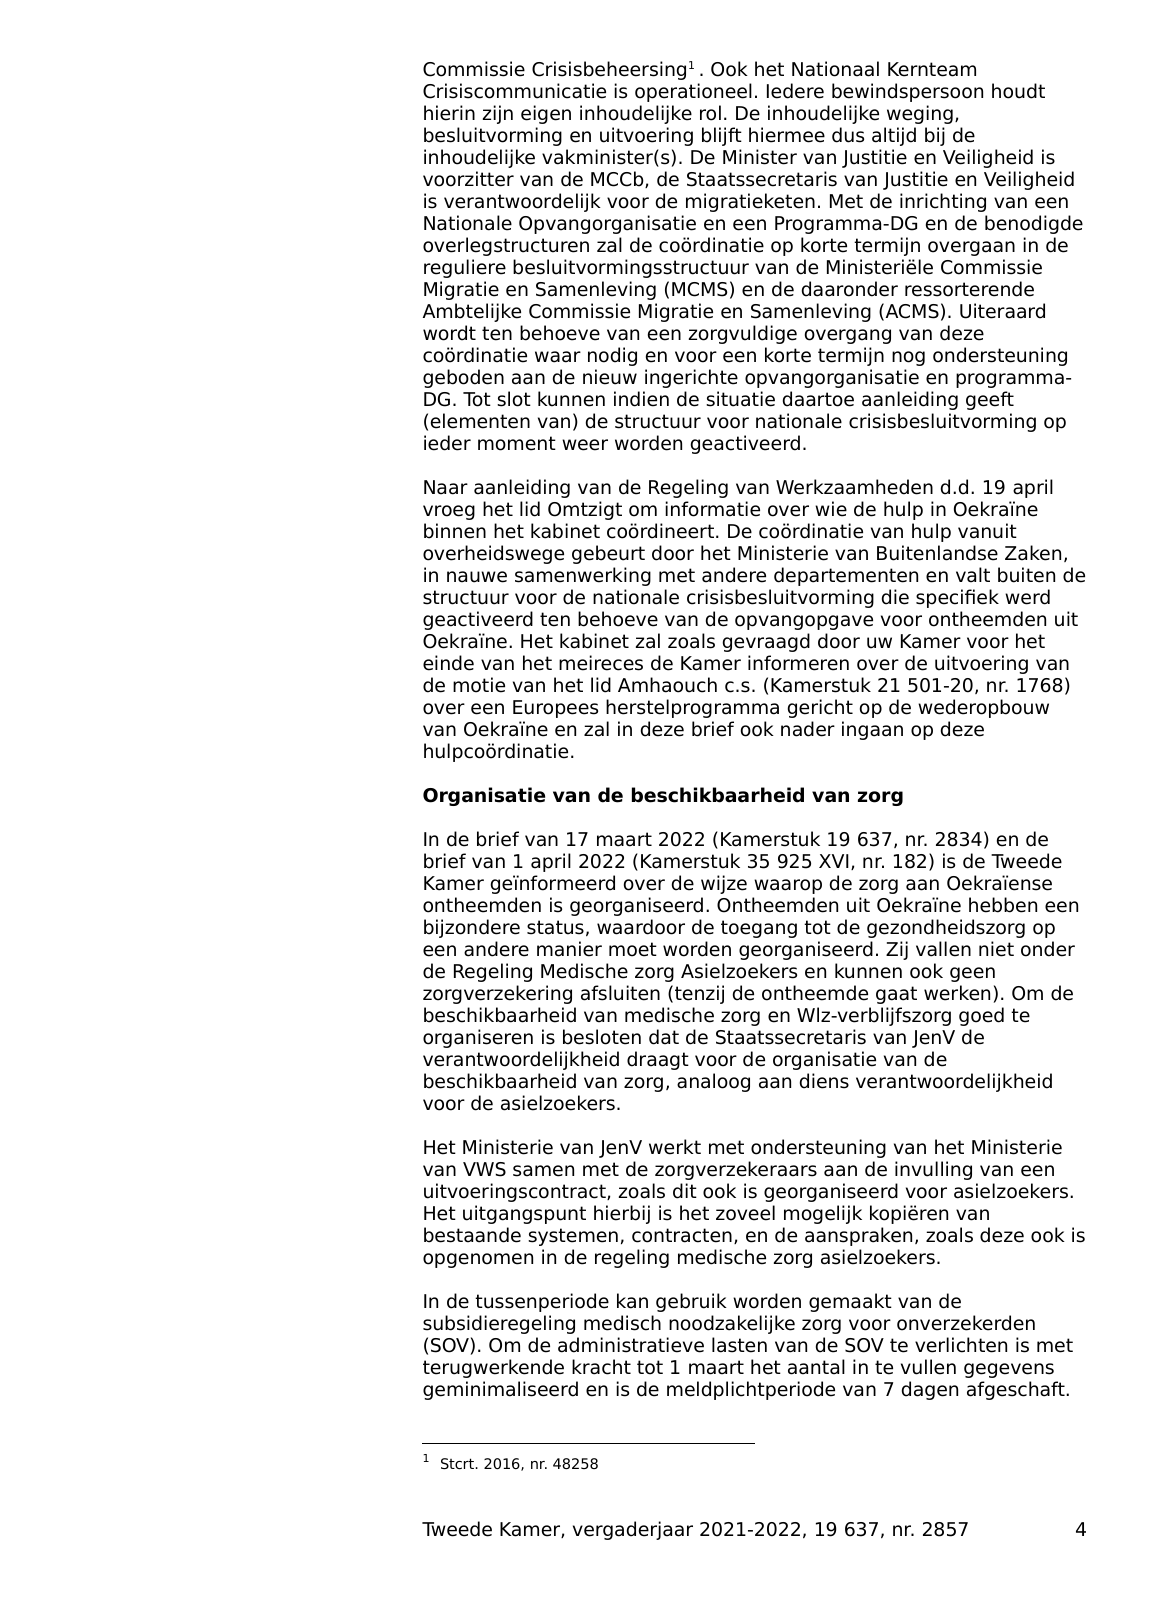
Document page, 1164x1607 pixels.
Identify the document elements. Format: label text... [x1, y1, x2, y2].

subtitle Organisatie van de beschikbaarheid van zorg [422, 785, 1087, 807]
text In de tussenperiode kan gebruik worden gemaakt van de subsidieregeling medisch noodzakelijke zorg voor onverzekerden (SOV). Om de administratieve lasten van de SOV te verlichten is met terugwerkende kracht tot 1 maart het aantal in te vullen gegevens geminimaliseerd en is de meldplichtperiode van 7 dagen afgeschaft. [422, 1291, 1087, 1401]
text Het Ministerie van JenV werkt met ondersteuning van het Ministerie van VWS samen met de zorgverzekeraars aan de invulling van een uitvoeringscontract, zoals dit ook is georganiseerd voor asielzoekers. Het uitgangspunt hierbij is het zoveel mogelijk kopiëren van bestaande systemen, contracten, en de aanspraken, zoals deze ook is opgenomen in de regeling medische zorg asielzoekers. [422, 1137, 1087, 1269]
text In de brief van 17 maart 2022 (Kamerstuk 19 637, nr. 2834) en de brief van 1 april 2022 (Kamerstuk 35 925 XVI, nr. 182) is de Tweede Kamer geïnformeerd over de wijze waarop de zorg aan Oekraïense ontheemden is georganiseerd. Ontheemden uit Oekraïne hebben een bijzondere status, waardoor de toegang tot de gezondheidszorg op een andere manier moet worden georganiseerd. Zij vallen niet onder de Regeling Medische zorg Asielzoekers en kunnen ook geen zorgverzekering afsluiten (tenzij de ontheemde gaat werken). Om de beschikbaarheid van medische zorg en Wlz-verblijfszorg goed te organiseren is besloten dat de Staatssecretaris van JenV de verantwoordelijkheid draagt voor de organisatie van de beschikbaarheid van zorg, analoog aan diens verantwoordelijkheid voor de asielzoekers. [422, 829, 1087, 1115]
text Commissie Crisisbeheersing. Ook het Nationaal Kernteam Crisiscommunicatie is operationeel. Iedere bewindspersoon houdt hierin zijn eigen inhoudelijke rol. De inhoudelijke weging, besluitvorming en uitvoering blijft hiermee dus altijd bij de inhoudelijke vakminister(s). De Minister van Justitie en Veiligheid is voorzitter van de MCCb, de Staatssecretaris van Justitie en Veiligheid is verantwoordelijk voor de migratieketen. Met de inrichting van een Nationale Opvangorganisatie en een Programma-DG en de benodigde overlegstructuren zal de coördinatie op korte termijn overgaan in de reguliere besluitvormingsstructuur van de Ministeriële Commissie Migratie en Samenleving (MCMS) en de daaronder ressorterende Ambtelijke Commissie Migratie en Samenleving (ACMS). Uiteraard wordt ten behoeve van een zorgvuldige overgang van deze coördinatie waar nodig en voor een korte termijn nog ondersteuning geboden aan de nieuw ingerichte opvangorganisatie en programma-DG. Tot slot kunnen indien de situatie daartoe aanleiding geeft (elementen van) de structuur voor nationale crisisbesluitvorming op ieder moment weer worden geactiveerd. [422, 59, 1087, 455]
text Stcrt. 2016, nr. 48258 [422, 1452, 1087, 1474]
text Naar aanleiding van de Regeling van Werkzaamheden d.d. 19 april vroeg het lid Omtzigt om informatie over wie de hulp in Oekraïne binnen het kabinet coördineert. De coördinatie van hulp vanuit overheidswege gebeurt door het Ministerie van Buitenlandse Zaken, in nauwe samenwerking met andere departementen en valt buiten de structuur voor de nationale crisisbesluitvorming die specifiek werd geactiveerd ten behoeve van de opvangopgave voor ontheemden uit Oekraïne. Het kabinet zal zoals gevraagd door uw Kamer voor het einde van het meireces de Kamer informeren over de uitvoering van de motie van het lid Amhaouch c.s. (Kamerstuk 21 501-20, nr. 1768) over een Europees herstelprogramma gericht op de wederopbouw van Oekraïne en zal in deze brief ook nader ingaan op deze hulpcoördinatie. [422, 477, 1087, 763]
